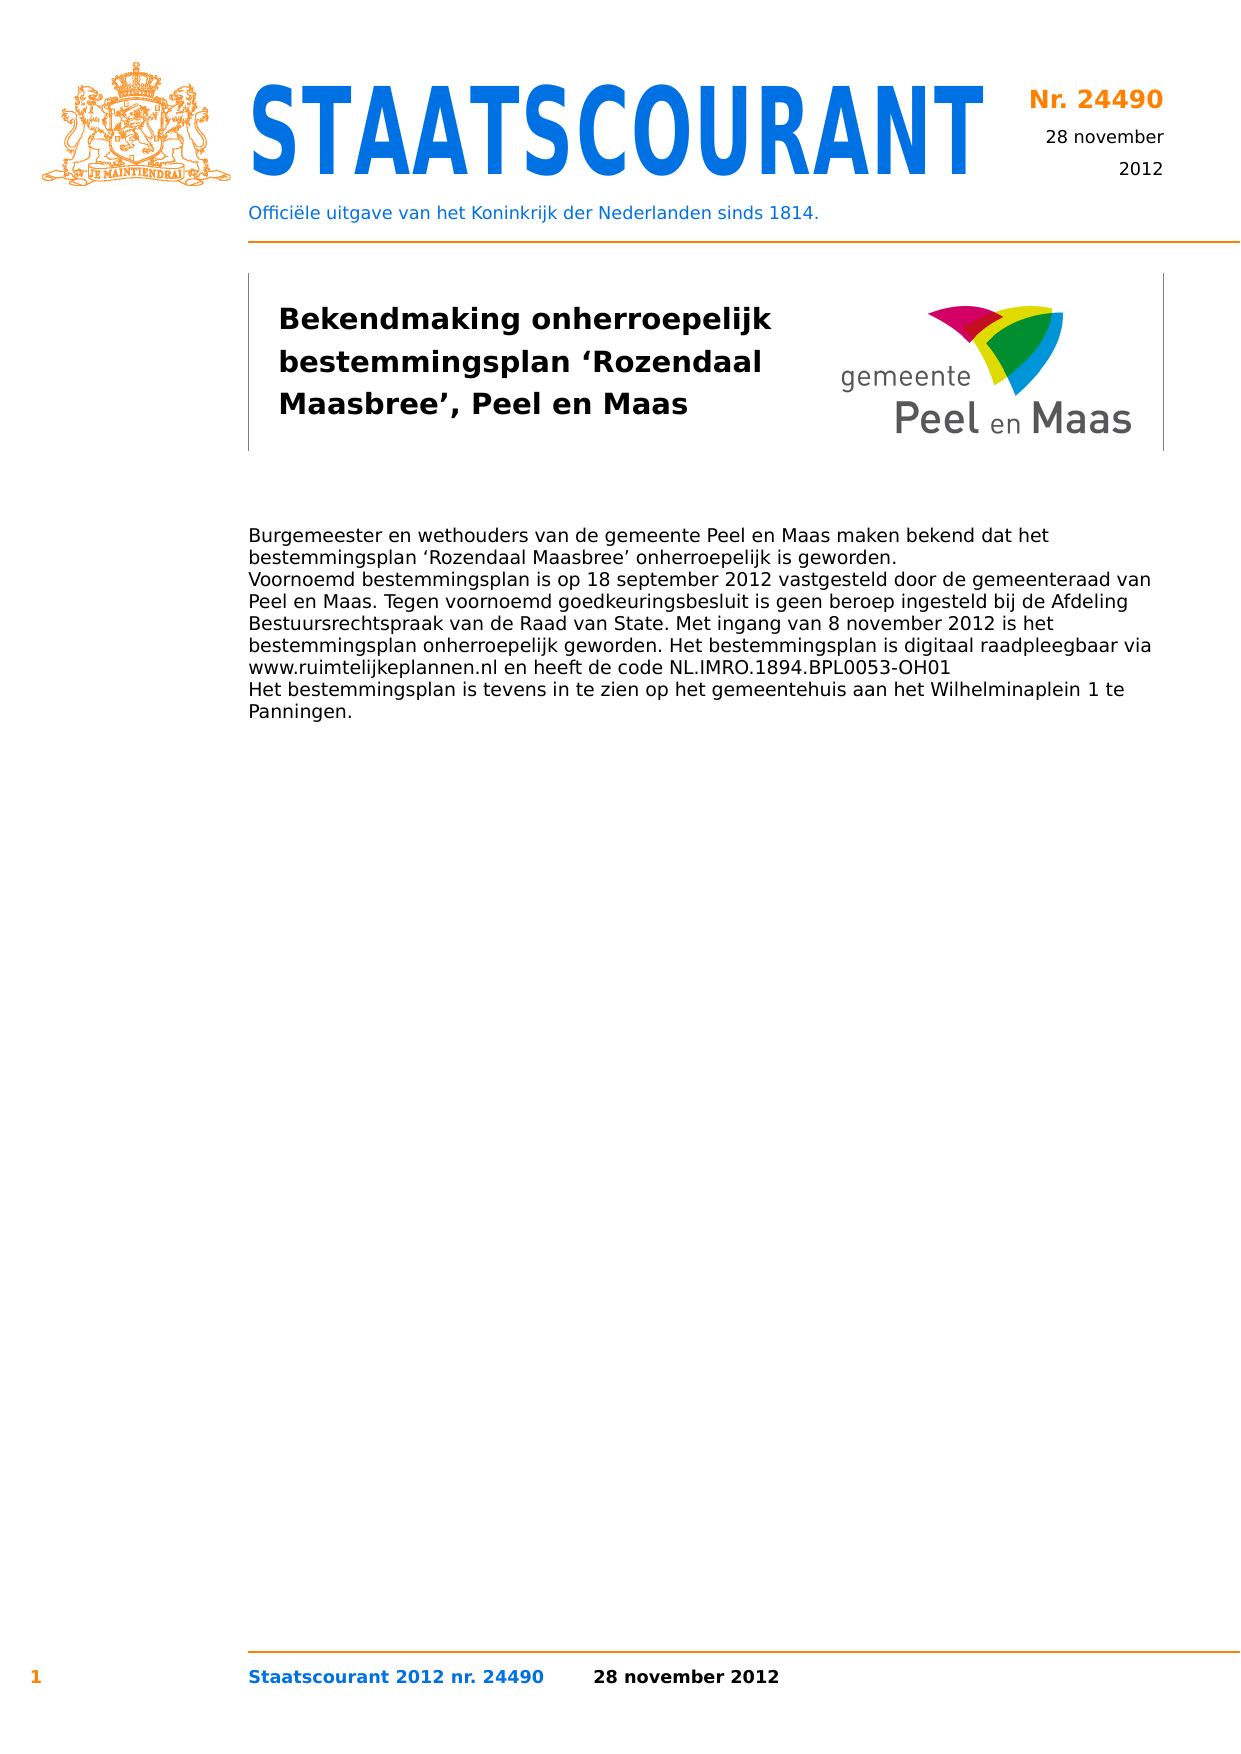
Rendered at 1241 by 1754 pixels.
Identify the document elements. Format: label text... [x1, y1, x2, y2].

text Het bestemmingsplan is tevens in te zien op het gemeentehuis aan het Wilhelminaplein 1 te Panningen. [248, 678, 1163, 722]
table_cell Officiële uitgave van het Koninkrijk der Nederlanden sinds 1814. [248, 203, 1240, 241]
subtitle Bekendmaking onherroepelijk bestemmingsplan ‘Rozendaal Maasbree’, Peel en Maas [249, 273, 1163, 451]
table_header [25, 62, 248, 241]
table_cell 28 november [998, 121, 1240, 153]
text Burgemeester en wethouders van de gemeente Peel en Maas maken bekend dat het bestemmingsplan ‘Rozendaal Maasbree’ onherroepelijk is geworden. [248, 525, 1163, 569]
table_cell 2012 [998, 153, 1240, 203]
table_header Nr. 24490 [998, 62, 1240, 121]
picture [41, 62, 231, 186]
picture [838, 302, 1134, 439]
text Voornoemd bestemmingsplan is op 18 september 2012 vastgesteld door de gemeenteraad van Peel en Maas. Tegen voornoemd goedkeuringsbesluit is geen beroep ingesteld bij de Afdeling Bestuursrechtspraak van de Raad van State. Met ingang van 8 november 2012 is het bestemmingsplan onherroepelijk geworden. Het bestemmingsplan is digitaal raadpleegbaar via www.ruimtelijkeplannen.nl en heeft de code NL.IMRO.1894.BPL0053-OH01 [248, 569, 1163, 678]
table_header STAATSCOURANT [248, 62, 998, 203]
